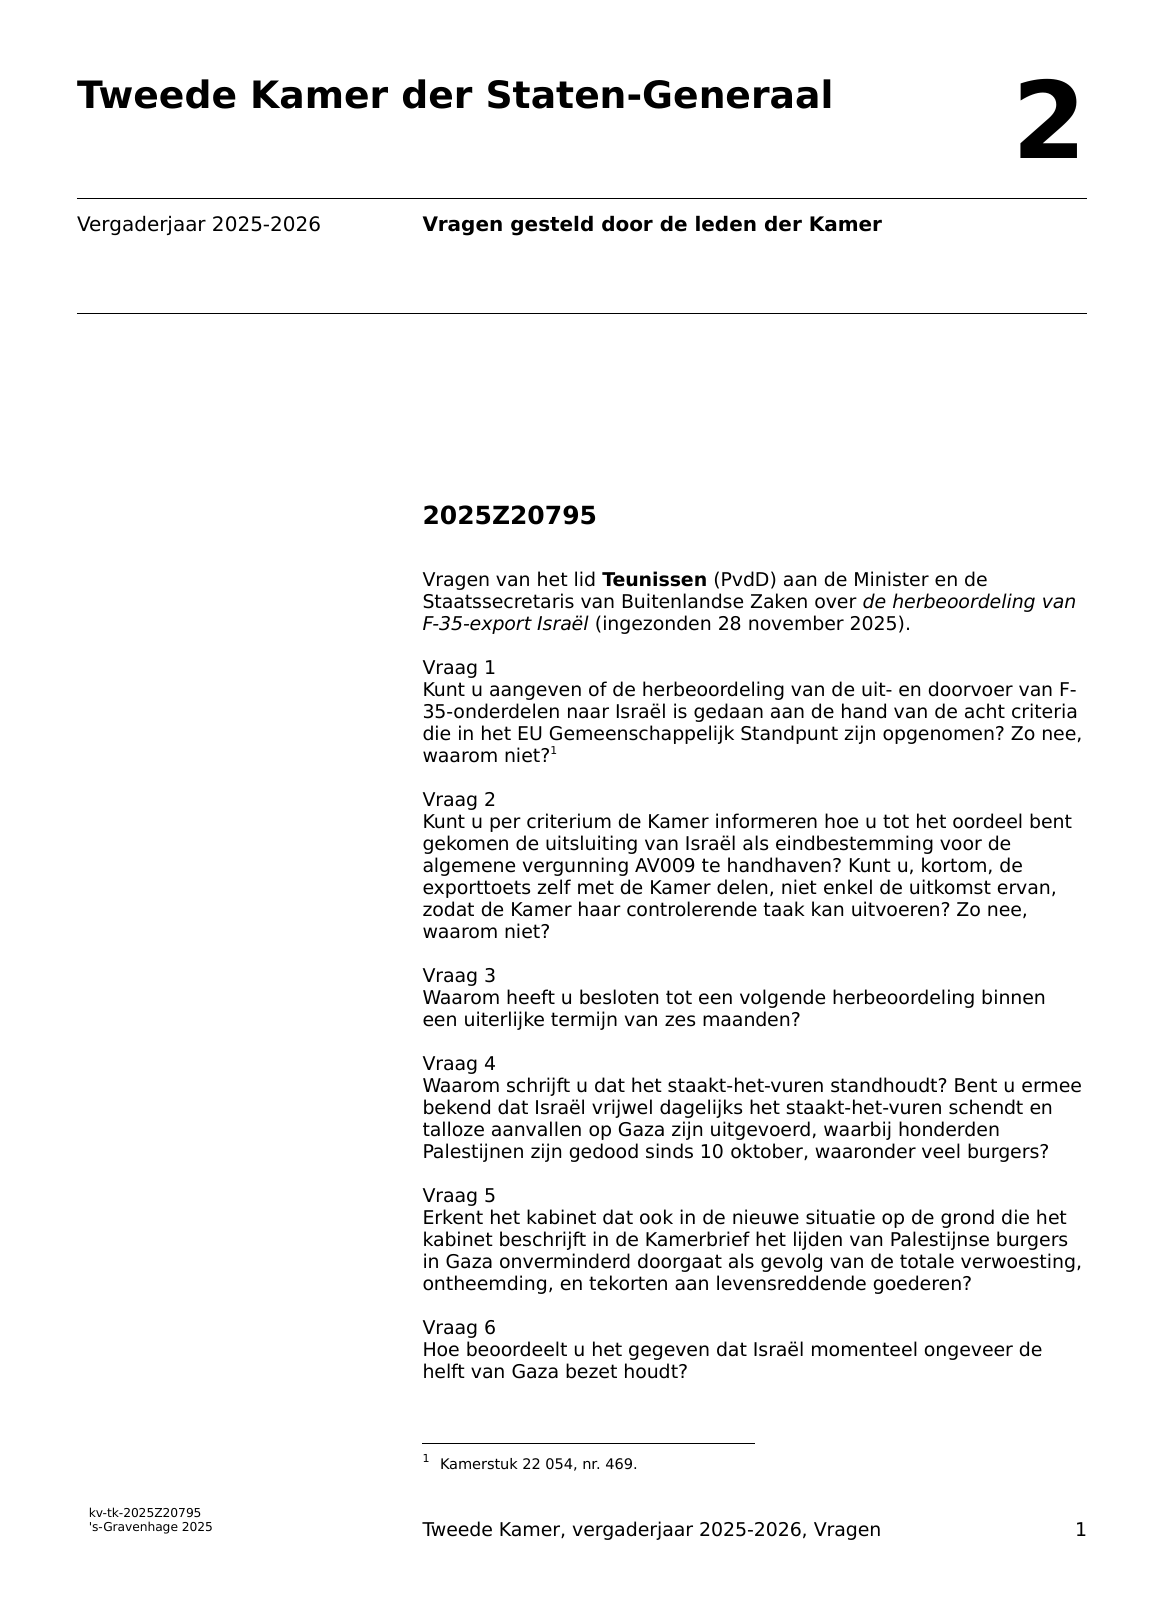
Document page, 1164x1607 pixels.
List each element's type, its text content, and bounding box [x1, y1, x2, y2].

text Vraag 3 [422, 965, 1087, 987]
text Kunt u per criterium de Kamer informeren hoe u tot het oordeel bent gekomen de uitsluiting van Israël als eindbestemming voor de algemene vergunning AV009 te handhaven? Kunt u, kortom, de exporttoets zelf met de Kamer delen, niet enkel de uitkomst ervan, zodat de Kamer haar controlerende taak kan uitvoeren? Zo nee, waarom niet? [422, 811, 1087, 943]
text 2025Z20795 [422, 501, 1087, 531]
text Waarom schrijft u dat het staakt-het-vuren standhoudt? Bent u ermee bekend dat Israël vrijwel dagelijks het staakt-het-vuren schendt en talloze aanvallen op Gaza zijn uitgevoerd, waarbij honderden Palestijnen zijn gedood sinds 10 oktober, waaronder veel burgers? [422, 1075, 1087, 1163]
text Vraag 4 [422, 1053, 1087, 1075]
table_header 2 [886, 59, 1087, 198]
text Waarom heeft u besloten tot een volgende herbeoordeling binnen een uiterlijke termijn van zes maanden? [422, 987, 1087, 1031]
text Vraag 5 [422, 1185, 1087, 1207]
text Vraag 1 [422, 657, 1087, 679]
text Vraag 2 [422, 789, 1087, 811]
table_cell Vergaderjaar 2025-2026 [77, 199, 422, 313]
text Hoe beoordeelt u het gegeven dat Israël momenteel ongeveer de helft van Gaza bezet houdt? [422, 1339, 1087, 1383]
text kv-tk-2025Z20795 [88, 1506, 323, 1520]
text Vraag 6 [422, 1317, 1087, 1339]
table_cell Vragen gesteld door de leden der Kamer [422, 199, 1087, 313]
text Erkent het kabinet dat ook in de nieuwe situatie op de grond die het kabinet beschrijft in de Kamerbrief het lijden van Palestijnse burgers in Gaza onverminderd doorgaat als gevolg van de totale verwoesting, ontheemding, en tekorten aan levensreddende goederen? [422, 1207, 1087, 1295]
table_header Tweede Kamer der Staten-Generaal [77, 59, 886, 198]
text Vragen van het lid Teunissen (PvdD) aan de Minister en de Staatssecretaris van Buitenlandse Zaken over de herbeoordeling van F-35-export Israël (ingezonden 28 november 2025). [422, 569, 1087, 635]
text Kamerstuk 22 054, nr. 469. [422, 1452, 1087, 1474]
text Kunt u aangeven of de herbeoordeling van de uit- en doorvoer van F-35-onderdelen naar Israël is gedaan aan de hand van de acht criteria die in het EU Gemeenschappelijk Standpunt zijn opgenomen? Zo nee, waarom niet? [422, 679, 1087, 767]
text 's-Gravenhage 2025 [88, 1520, 323, 1534]
